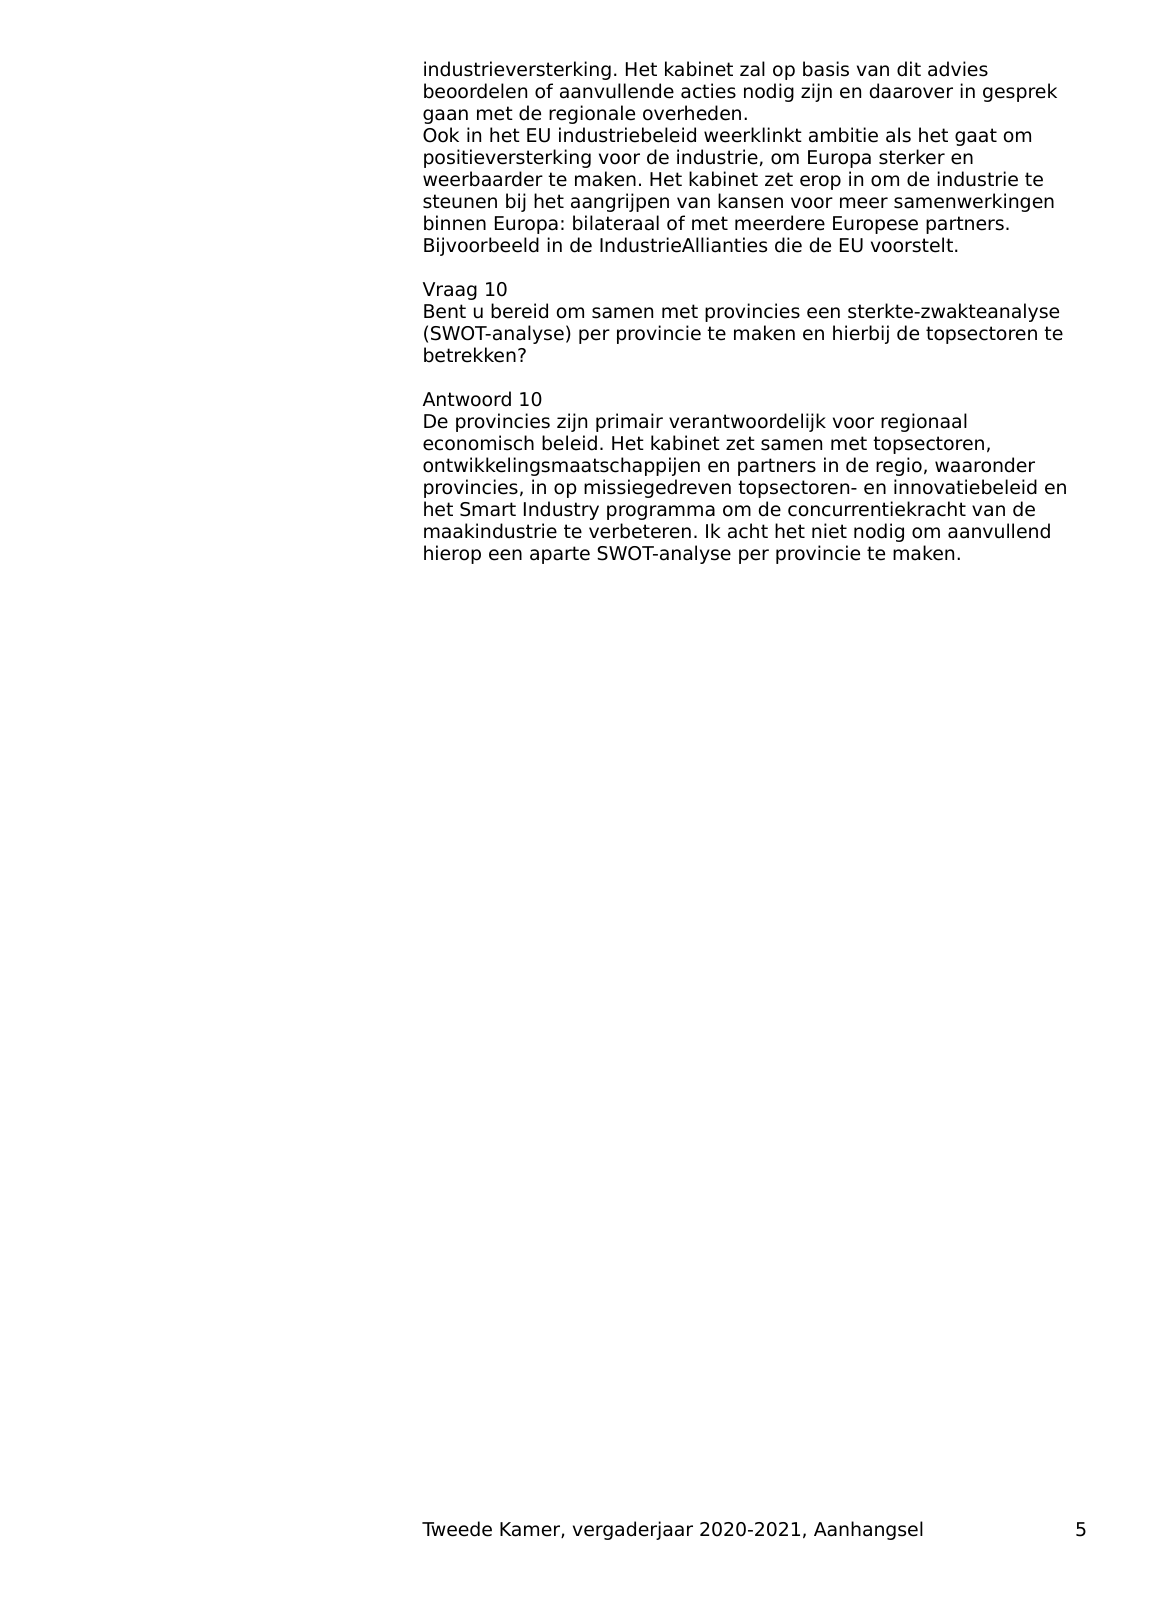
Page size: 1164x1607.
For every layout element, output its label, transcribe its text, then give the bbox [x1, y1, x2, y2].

text Vraag 10 [422, 279, 1087, 301]
text industrieversterking. Het kabinet zal op basis van dit advies beoordelen of aanvullende acties nodig zijn en daarover in gesprek gaan met de regionale overheden. [422, 59, 1087, 125]
text Ook in het EU industriebeleid weerklinkt ambitie als het gaat om positieversterking voor de industrie, om Europa sterker en weerbaarder te maken. Het kabinet zet erop in om de industrie te steunen bij het aangrijpen van kansen voor meer samenwerkingen binnen Europa: bilateraal of met meerdere Europese partners. Bijvoorbeeld in de IndustrieAllianties die de EU voorstelt. [422, 125, 1087, 257]
text Antwoord 10 [422, 389, 1087, 411]
text Bent u bereid om samen met provincies een sterkte-zwakteanalyse (SWOT-analyse) per provincie te maken en hierbij de topsectoren te betrekken? [422, 301, 1087, 367]
text De provincies zijn primair verantwoordelijk voor regionaal economisch beleid. Het kabinet zet samen met topsectoren, ontwikkelingsmaatschappijen en partners in de regio, waaronder provincies, in op missiegedreven topsectoren- en innovatiebeleid en het Smart Industry programma om de concurrentiekracht van de maakindustrie te verbeteren. Ik acht het niet nodig om aanvullend hierop een aparte SWOT-analyse per provincie te maken. [422, 411, 1087, 565]
